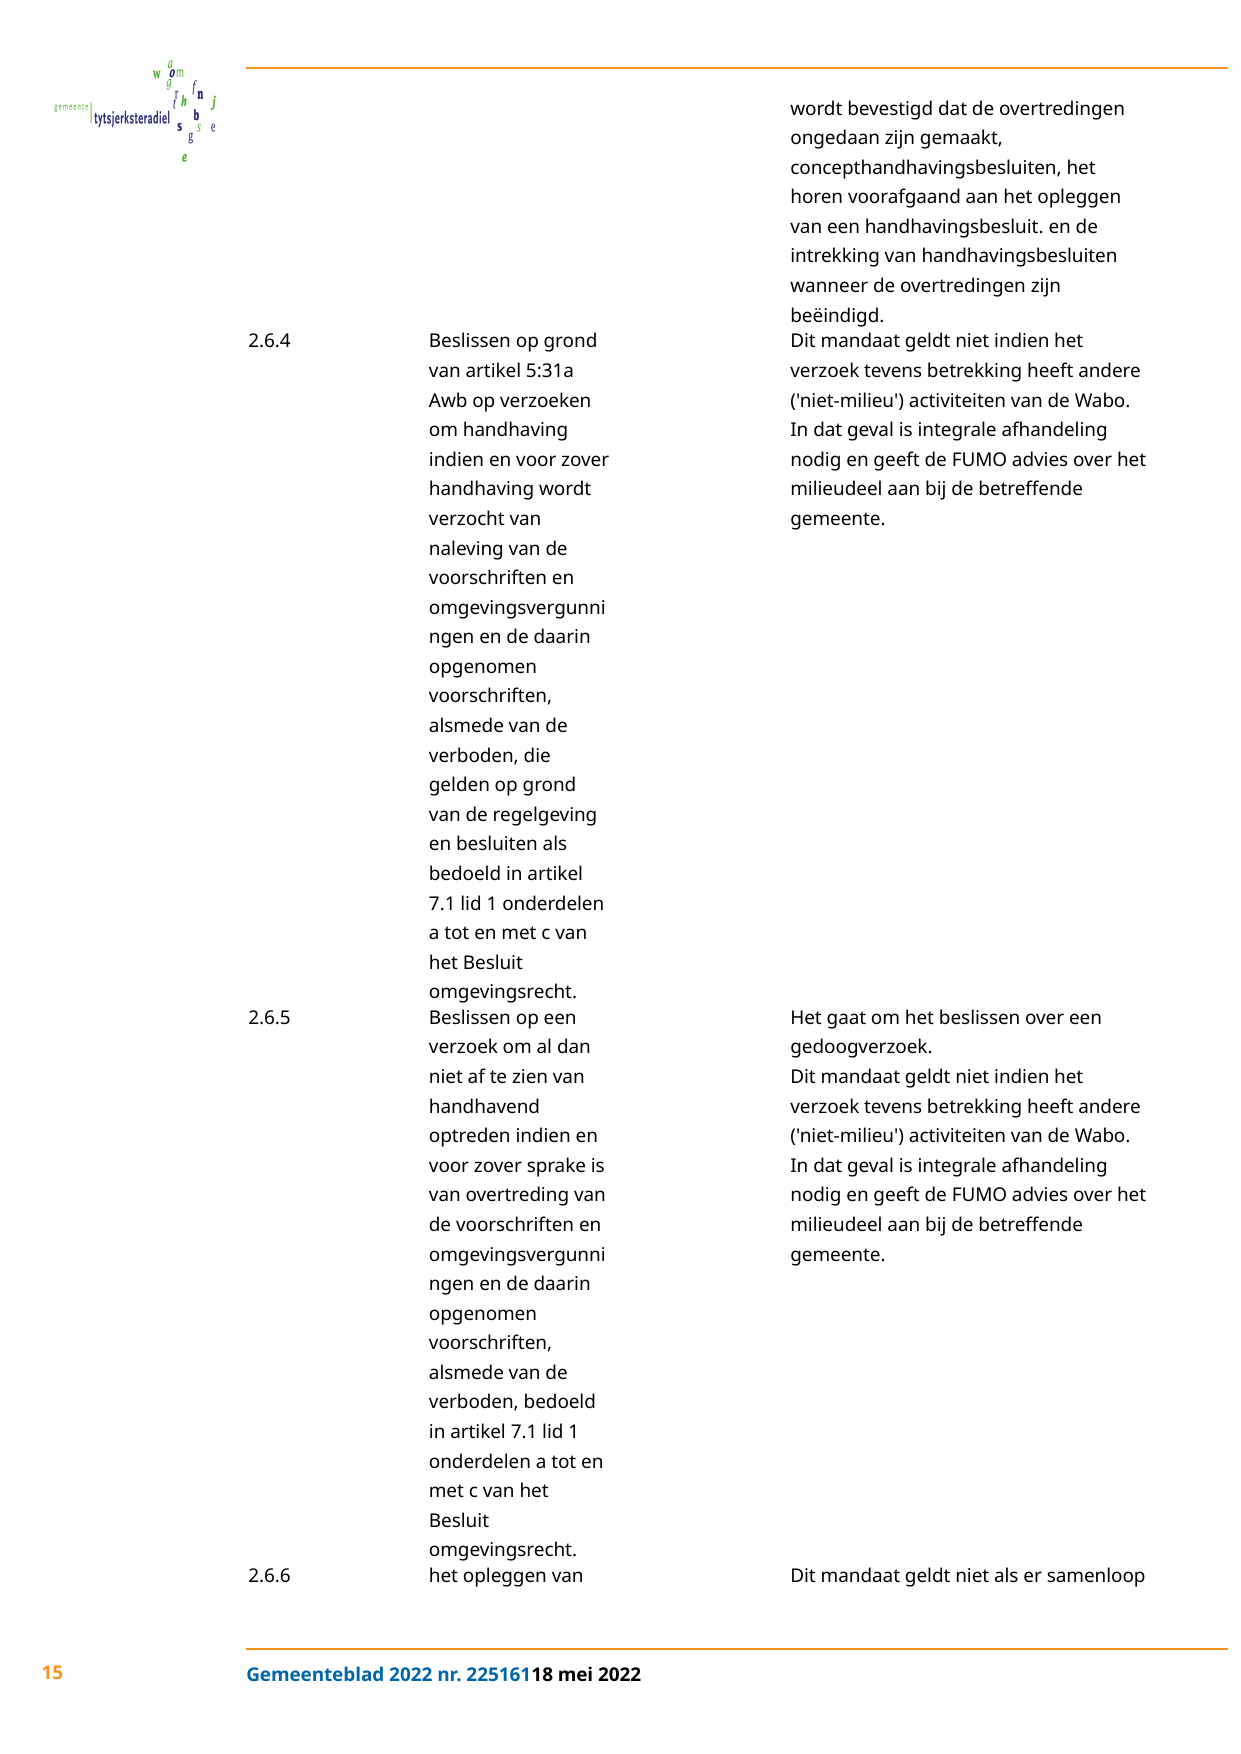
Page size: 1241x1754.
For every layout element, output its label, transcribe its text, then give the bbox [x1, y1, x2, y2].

table_cell 2.6.4 [248, 328, 429, 1004]
table_cell wordt bevestigd dat de overtredingen ongedaan zijn gemaakt, concepthandhavingsbesluiten, het horen voorafgaand aan het opleggen van een handhavingsbesluit. en de intrekking van handhavingsbesluiten wanneer de overtredingen zijn beëindigd. [790, 95, 1152, 328]
table_cell Beslissen op een verzoek om al dan niet af te zien van handhavend optreden indien en voor zover sprake is van overtreding van de voorschriften en omgevingsvergunningen en de daarin opgenomen voorschriften, alsmede van de verboden, bedoeld in artikel 7.1 lid 1 onderdelen a tot en met c van het Besluit omgevingsrecht. [429, 1004, 609, 1562]
table_cell Dit mandaat geldt niet indien het verzoek tevens betrekking heeft andere ('niet-milieu') activiteiten van de Wabo. In dat geval is integrale afhandeling nodig en geeft de FUMO advies over het milieudeel aan bij de betreffende gemeente. [790, 328, 1152, 1004]
table_cell [429, 95, 609, 328]
table_cell [248, 95, 429, 328]
table_cell [609, 1004, 790, 1562]
table_cell 2.6.5 [248, 1004, 429, 1562]
picture [41, 47, 231, 172]
table_cell Beslissen op grond van artikel 5:31a Awb op verzoeken om handhaving indien en voor zover handhaving wordt verzocht van naleving van de voorschriften en omgevingsvergunningen en de daarin opgenomen voorschriften, alsmede van de verboden, die gelden op grond van de regelgeving en besluiten als bedoeld in artikel 7.1 lid 1 onderdelen a tot en met c van het Besluit omgevingsrecht. [429, 328, 609, 1004]
table_cell [609, 95, 790, 328]
table_cell 2.6.6 [248, 1563, 429, 1588]
table_cell [609, 328, 790, 1004]
table_cell Dit mandaat geldt niet als er samenloop [790, 1563, 1152, 1588]
table_cell [609, 1563, 790, 1588]
table_cell het opleggen van [429, 1563, 609, 1588]
table_cell Het gaat om het beslissen over een gedoogverzoek. Dit mandaat geldt niet indien het verzoek tevens betrekking heeft andere ('niet-milieu') activiteiten van de Wabo. In dat geval is integrale afhandeling nodig en geeft de FUMO advies over het milieudeel aan bij de betreffende gemeente. [790, 1004, 1152, 1562]
